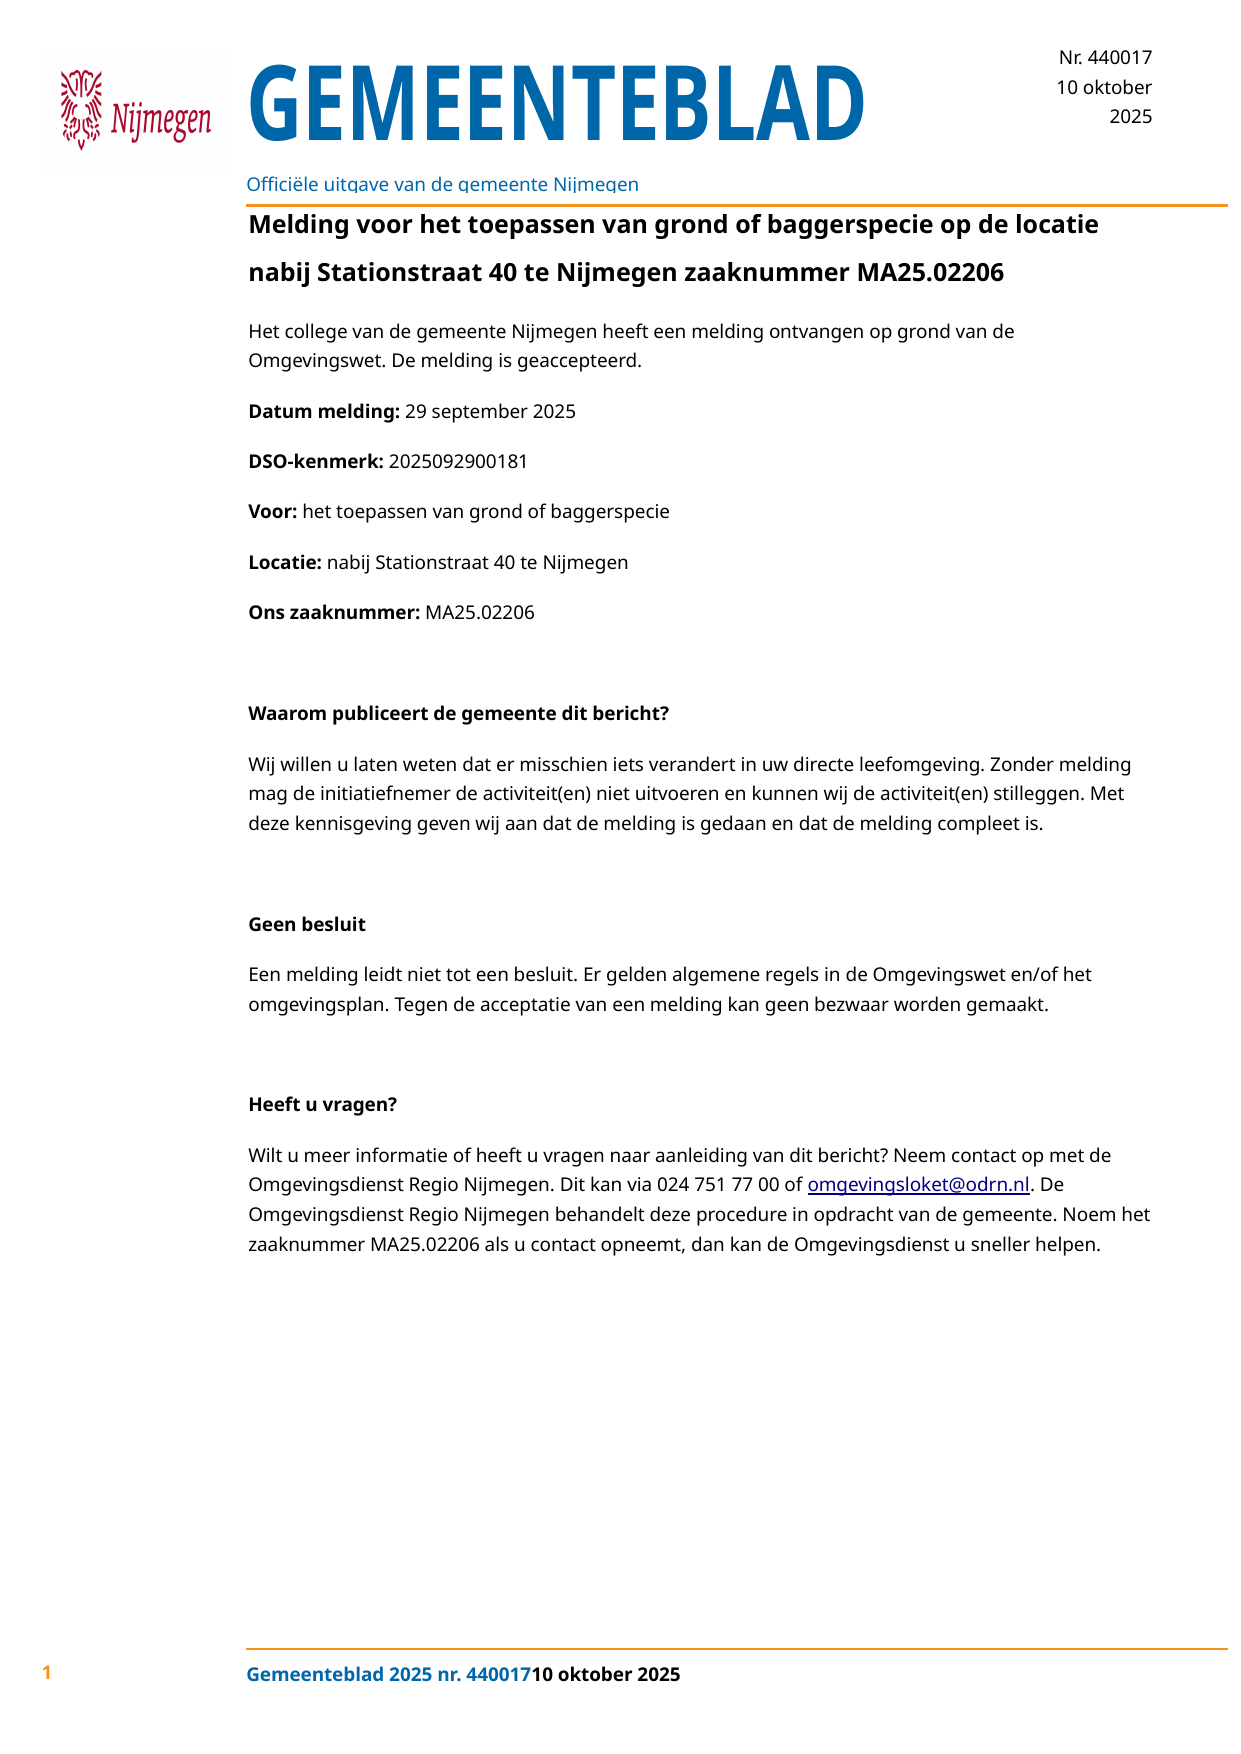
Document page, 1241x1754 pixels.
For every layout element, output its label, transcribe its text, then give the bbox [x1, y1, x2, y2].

text Waarom publiceert de gemeente dit bericht? [248, 700, 1152, 726]
text Wij willen u laten weten dat er misschien iets verandert in uw directe leefomgeving. Zonder melding mag de initiatiefnemer de activiteit(en) niet uitvoeren en kunnen wij de activiteit(en) stilleggen. Met deze kennisgeving geven wij aan dat de melding is gedaan en dat de melding compleet is. [248, 751, 1152, 836]
text Melding voor het toepassen van grond of baggerspecie op de locatie nabij Stationstraat 40 te Nijmegen zaaknummer MA25.02206 [248, 207, 1152, 288]
text Heeft u vragen? [248, 1092, 1152, 1117]
text Datum melding: 29 september 2025 [248, 398, 1152, 424]
text DSO-kenmerk: 2025092900181 [248, 448, 1152, 474]
picture [41, 47, 231, 172]
text Voor: het toepassen van grond of baggerspecie [248, 499, 1152, 524]
text Locatie: nabij Stationstraat 40 te Nijmegen [248, 549, 1152, 575]
text Geen besluit [248, 911, 1152, 937]
text Het college van de gemeente Nijmegen heeft een melding ontvangen op grond van de Omgevingswet. De melding is geaccepteerd. [248, 318, 1152, 373]
text Wilt u meer informatie of heeft u vragen naar aanleiding van dit bericht? Neem contact op met de Omgevingsdienst Regio Nijmegen. Dit kan via 024 751 77 00 of omgevingsloket@odrn.nl. De Omgevingsdienst Regio Nijmegen behandelt deze procedure in opdracht van de gemeente. Noem het zaaknummer MA25.02206 als u contact opneemt, dan kan de Omgevingsdienst u sneller helpen. [248, 1142, 1152, 1257]
text Een melding leidt niet tot een besluit. Er gelden algemene regels in de Omgevingswet en/of het omgevingsplan. Tegen de acceptatie van een melding kan geen bezwaar worden gemaakt. [248, 961, 1152, 1017]
text Ons zaaknummer: MA25.02206 [248, 599, 1152, 625]
